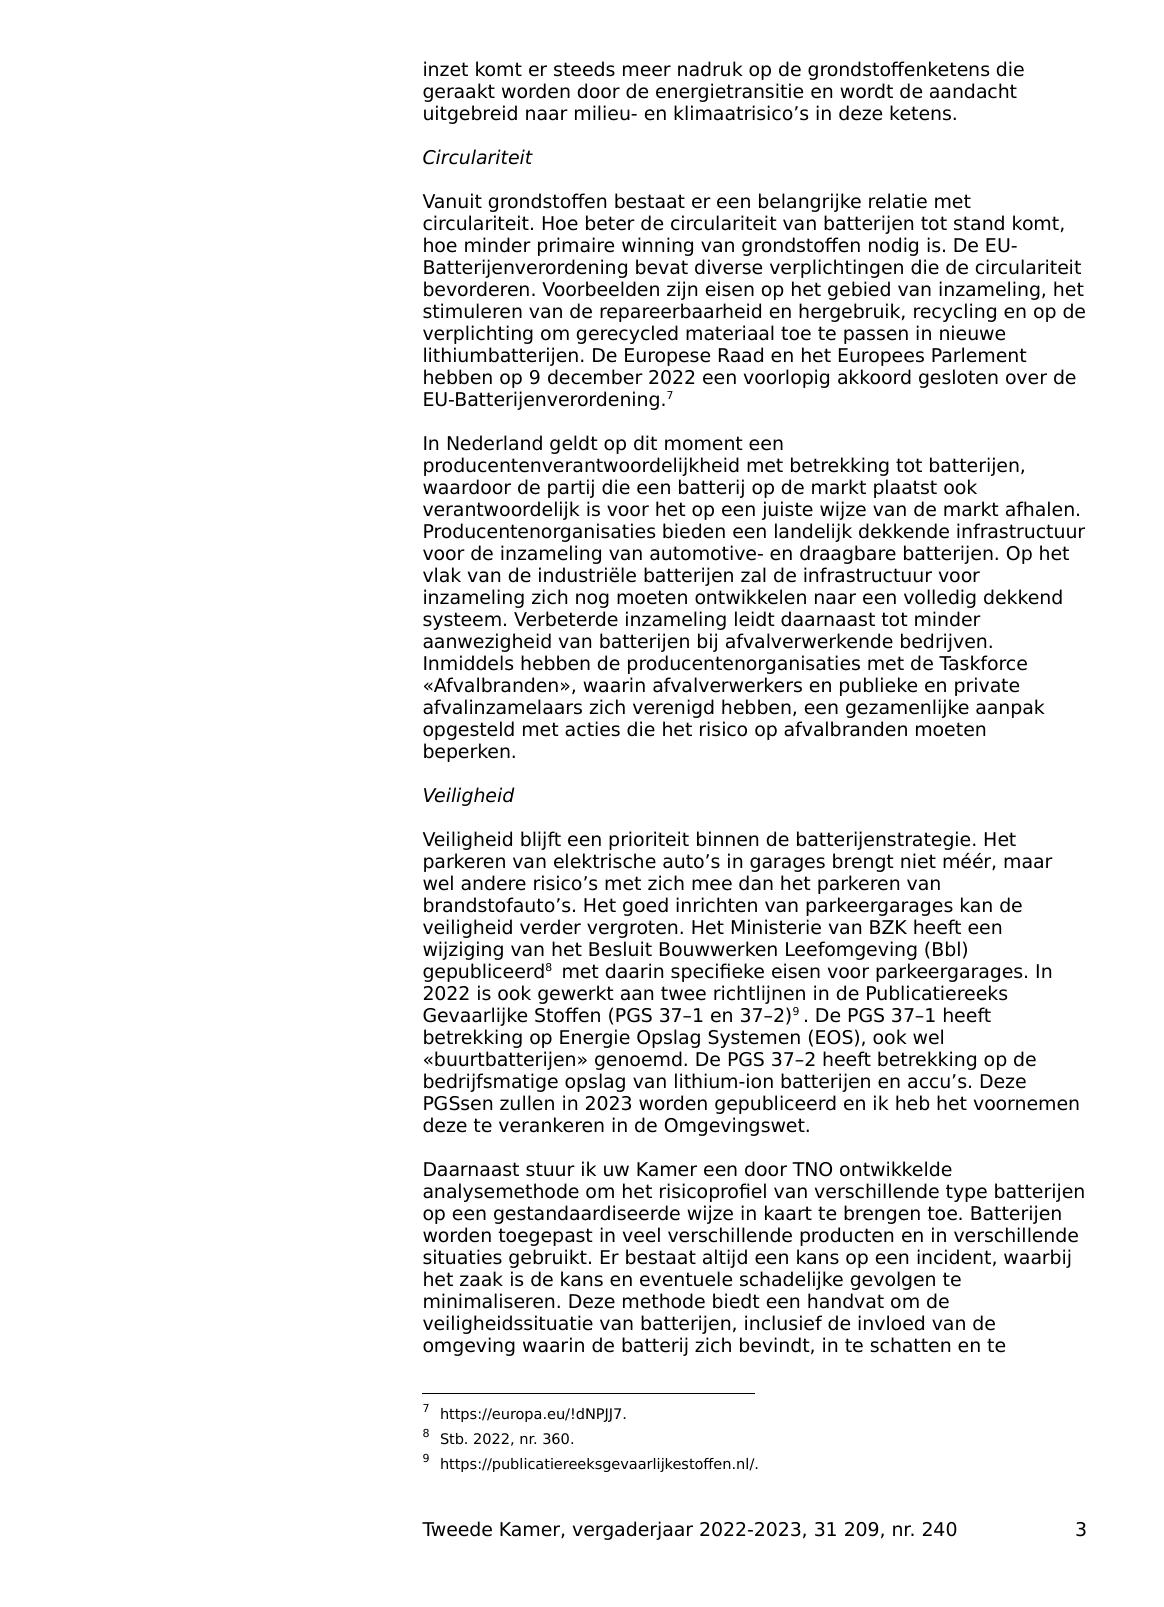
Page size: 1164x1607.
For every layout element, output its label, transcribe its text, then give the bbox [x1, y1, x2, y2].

text In Nederland geldt op dit moment een producentenverantwoordelijkheid met betrekking tot batterijen, waardoor de partij die een batterij op de markt plaatst ook verantwoordelijk is voor het op een juiste wijze van de markt afhalen. Producentenorganisaties bieden een landelijk dekkende infrastructuur voor de inzameling van automotive- en draagbare batterijen. Op het vlak van de industriële batterijen zal de infrastructuur voor inzameling zich nog moeten ontwikkelen naar een volledig dekkend systeem. Verbeterde inzameling leidt daarnaast tot minder aanwezigheid van batterijen bij afvalverwerkende bedrijven. Inmiddels hebben de producentenorganisaties met de Taskforce «Afvalbranden», waarin afvalverwerkers en publieke en private afvalinzamelaars zich verenigd hebben, een gezamenlijke aanpak opgesteld met acties die het risico op afvalbranden moeten beperken. [422, 433, 1087, 763]
subtitle Veiligheid [422, 785, 1087, 807]
text Veiligheid blijft een prioriteit binnen de batterijenstrategie. Het parkeren van elektrische auto’s in garages brengt niet méér, maar wel andere risico’s met zich mee dan het parkeren van brandstofauto’s. Het goed inrichten van parkeergarages kan de veiligheid verder vergroten. Het Ministerie van BZK heeft een wijziging van het Besluit Bouwwerken Leefomgeving (Bbl) gepubliceerd met daarin specifieke eisen voor parkeergarages. In 2022 is ook gewerkt aan twee richtlijnen in de Publicatiereeks Gevaarlijke Stoffen (PGS 37–1 en 37–2). De PGS 37–1 heeft betrekking op Energie Opslag Systemen (EOS), ook wel «buurtbatterijen» genoemd. De PGS 37–2 heeft betrekking op de bedrijfsmatige opslag van lithium-ion batterijen en accu’s. Deze PGSsen zullen in 2023 worden gepubliceerd en ik heb het voornemen deze te verankeren in de Omgevingswet. [422, 829, 1087, 1137]
text https://europa.eu/!dNPJJ7. [422, 1402, 1087, 1424]
text inzet komt er steeds meer nadruk op de grondstoffenketens die geraakt worden door de energietransitie en wordt de aandacht uitgebreid naar milieu- en klimaatrisico’s in deze ketens. [422, 59, 1087, 125]
text Vanuit grondstoffen bestaat er een belangrijke relatie met circulariteit. Hoe beter de circulariteit van batterijen tot stand komt, hoe minder primaire winning van grondstoffen nodig is. De EU-Batterijenverordening bevat diverse verplichtingen die de circulariteit bevorderen. Voorbeelden zijn eisen op het gebied van inzameling, het stimuleren van de repareerbaarheid en hergebruik, recycling en op de verplichting om gerecycled materiaal toe te passen in nieuwe lithiumbatterijen. De Europese Raad en het Europees Parlement hebben op 9 december 2022 een voorlopig akkoord gesloten over de EU-Batterijenverordening. [422, 191, 1087, 411]
text Daarnaast stuur ik uw Kamer een door TNO ontwikkelde analysemethode om het risicoprofiel van verschillende type batterijen op een gestandaardiseerde wijze in kaart te brengen toe. Batterijen worden toegepast in veel verschillende producten en in verschillende situaties gebruikt. Er bestaat altijd een kans op een incident, waarbij het zaak is de kans en eventuele schadelijke gevolgen te minimaliseren. Deze methode biedt een handvat om de veiligheidssituatie van batterijen, inclusief de invloed van de omgeving waarin de batterij zich bevindt, in te schatten en te [422, 1159, 1087, 1357]
text https://publicatiereeksgevaarlijkestoffen.nl/. [422, 1452, 1087, 1474]
subtitle Circulariteit [422, 147, 1087, 169]
text Stb. 2022, nr. 360. [422, 1427, 1087, 1449]
